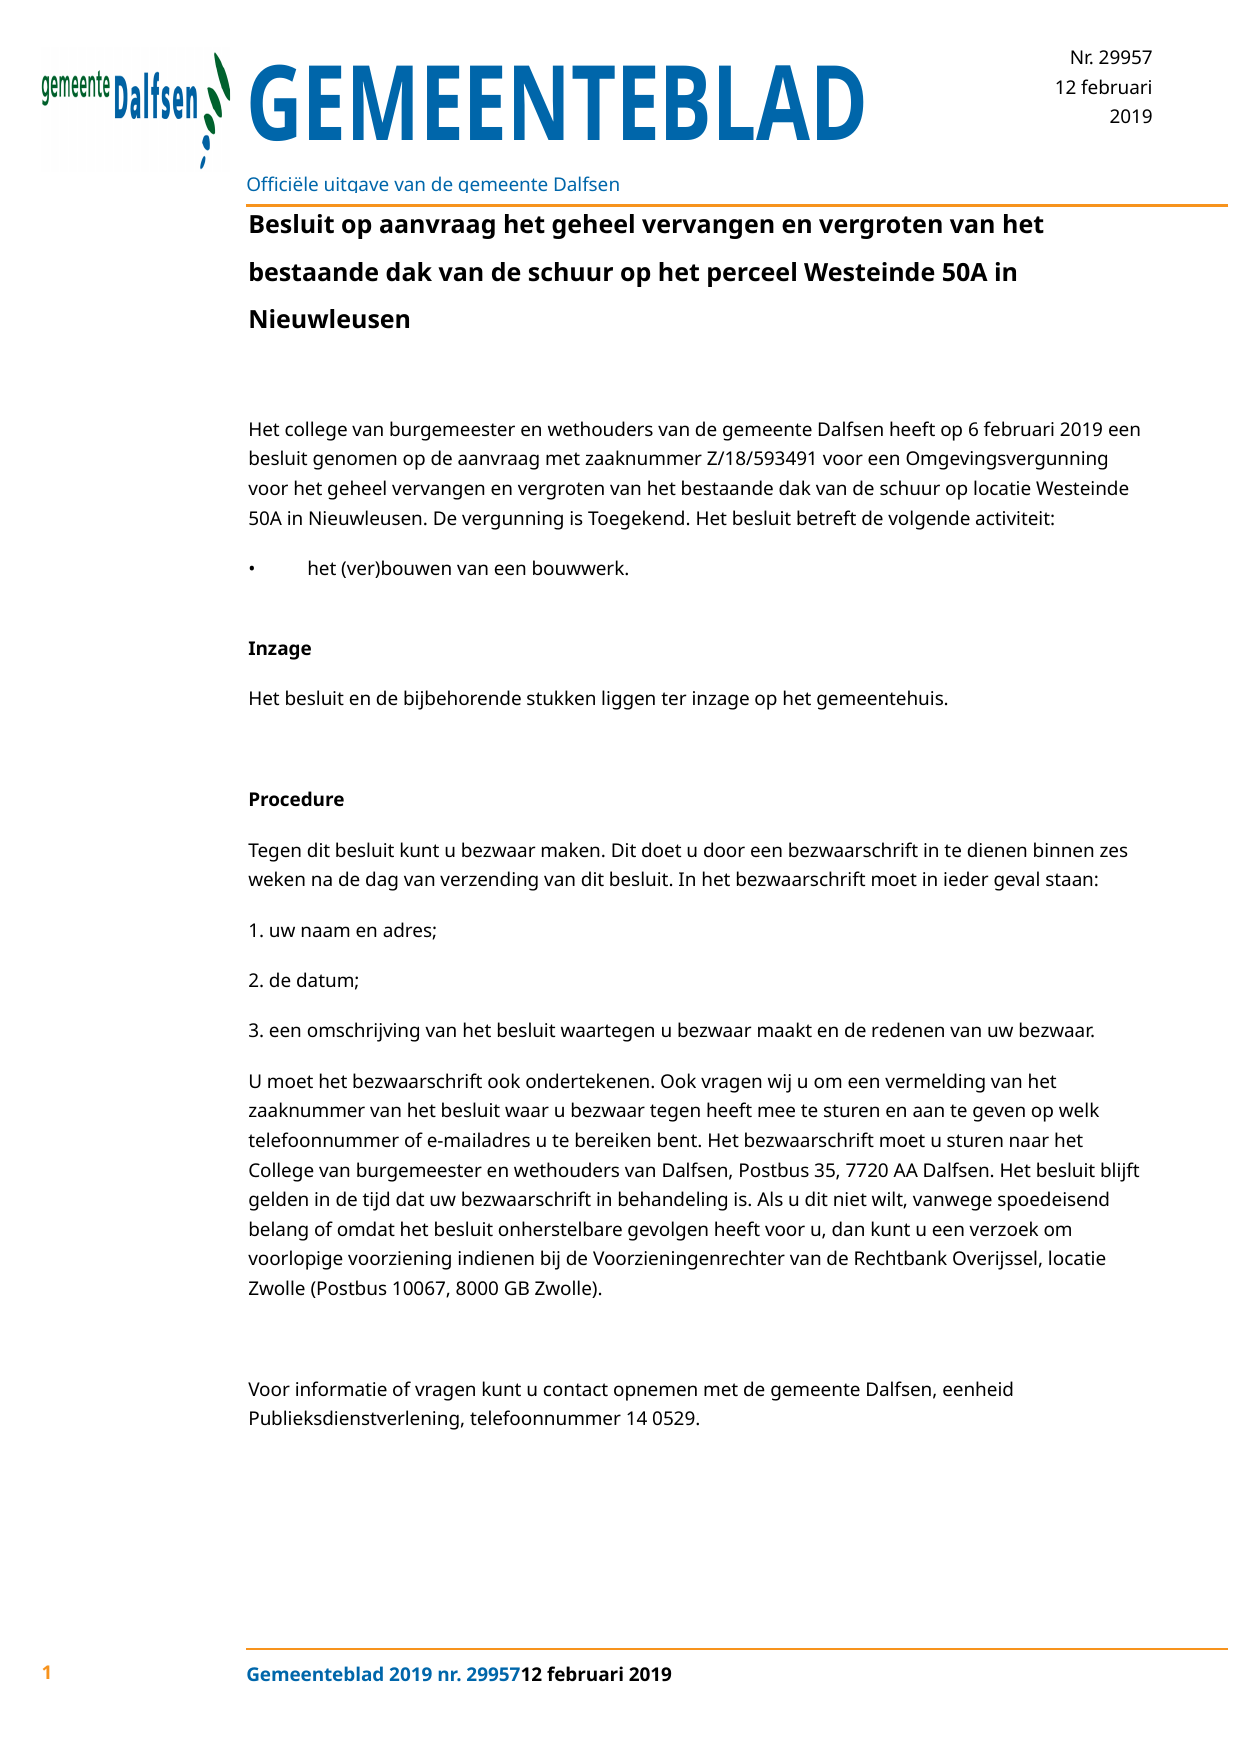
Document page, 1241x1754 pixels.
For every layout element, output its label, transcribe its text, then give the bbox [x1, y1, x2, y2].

text U moet het bezwaarschrift ook ondertekenen. Ook vragen wij u om een vermelding van het zaaknummer van het besluit waar u bezwaar tegen heeft mee te sturen en aan te geven op welk telefoonnummer of e-mailadres u te bereiken bent. Het bezwaarschrift moet u sturen naar het College van burgemeester en wethouders van Dalfsen, Postbus 35, 7720 AA Dalfsen. Het besluit blijft gelden in de tijd dat uw bezwaarschrift in behandeling is. Als u dit niet wilt, vanwege spoedeisend belang of omdat het besluit onherstelbare gevolgen heeft voor u, dan kunt u een verzoek om voorlopige voorziening indienen bij de Voorzieningenrechter van de Rechtbank Overijssel, locatie Zwolle (Postbus 10067, 8000 GB Zwolle). [248, 1068, 1152, 1301]
text 1. uw naam en adres; [248, 917, 1152, 942]
text 2. de datum; [248, 967, 1152, 993]
text 3. een omschrijving van het besluit waartegen u bezwaar maakt en de redenen van uw bezwaar. [248, 1018, 1152, 1043]
text Het besluit en de bijbehorende stukken liggen ter inzage op het gemeentehuis. [248, 686, 1152, 711]
list het (ver)bouwen van een bouwwerk. [248, 555, 1152, 581]
text Tegen dit besluit kunt u bezwaar maken. Dit doet u door een bezwaarschrift in te dienen binnen zes weken na de dag van verzending van dit besluit. In het bezwaarschrift moet in ieder geval staan: [248, 837, 1152, 892]
picture [41, 47, 231, 172]
text Het college van burgemeester en wethouders van de gemeente Dalfsen heeft op 6 februari 2019 een besluit genomen op de aanvraag met zaaknummer Z/18/593491 voor een Omgevingsvergunning voor het geheel vervangen en vergroten van het bestaande dak van de schuur op locatie Westeinde 50A in Nieuwleusen. De vergunning is Toegekend. Het besluit betreft de volgende activiteit: [248, 416, 1152, 530]
text Procedure [248, 786, 1152, 812]
text Besluit op aanvraag het geheel vervangen en vergroten van het bestaande dak van de schuur op het perceel Westeinde 50A in Nieuwleusen [248, 207, 1152, 336]
text Inzage [248, 635, 1152, 661]
text Voor informatie of vragen kunt u contact opnemen met de gemeente Dalfsen, eenheid Publieksdienstverlening, telefoonnummer 14 0529. [248, 1376, 1152, 1431]
